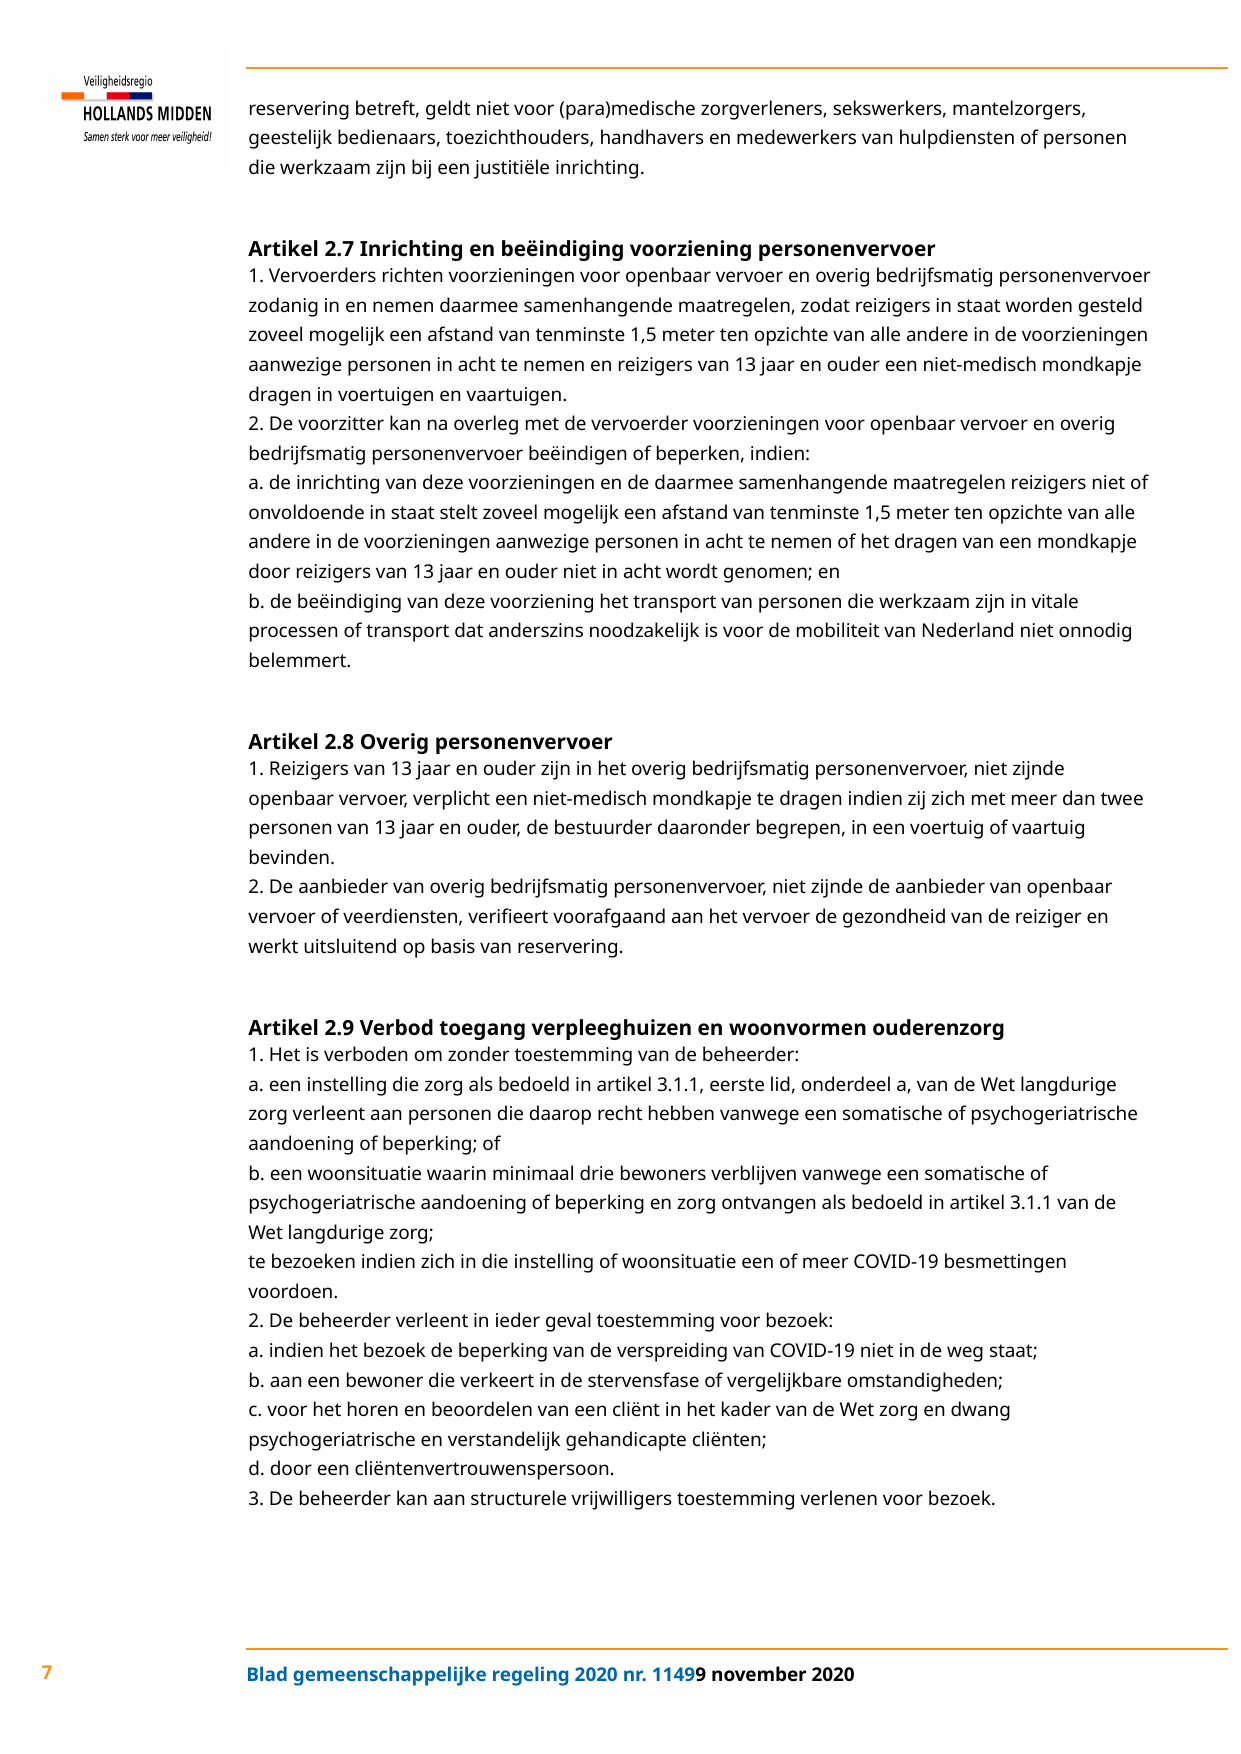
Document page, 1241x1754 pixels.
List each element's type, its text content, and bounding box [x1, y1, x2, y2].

text 1. Het is verboden om zonder toestemming van de beheerder: [248, 1041, 1152, 1067]
text a. indien het bezoek de beperking van de verspreiding van COVID-19 niet in de weg staat; [248, 1337, 1152, 1363]
text b. de beëindiging van deze voorziening het transport van personen die werkzaam zijn in vitale processen of transport dat anderszins noodzakelijk is voor de mobiliteit van Nederland niet onnodig belemmert. [248, 588, 1152, 673]
text a. de inrichting van deze voorzieningen en de daarmee samenhangende maatregelen reizigers niet of onvoldoende in staat stelt zoveel mogelijk een afstand van tenminste 1,5 meter ten opzichte van alle andere in de voorzieningen aanwezige personen in acht te nemen of het dragen van een mondkapje door reizigers van 13 jaar en ouder niet in acht wordt genomen; en [248, 469, 1152, 584]
text b. aan een bewoner die verkeert in de stervensfase of vergelijkbare omstandigheden; [248, 1367, 1152, 1392]
text 3. De beheerder kan aan structurele vrijwilligers toestemming verlenen voor bezoek. [248, 1485, 1152, 1511]
text 2. De voorzitter kan na overleg met de vervoerder voorzieningen voor openbaar vervoer en overig bedrijfsmatig personenvervoer beëindigen of beperken, indien: [248, 410, 1152, 466]
text d. door een cliëntenvertrouwenspersoon. [248, 1456, 1152, 1481]
text te bezoeken indien zich in die instelling of woonsituatie een of meer COVID-19 besmettingen voordoen. [248, 1248, 1152, 1304]
text Artikel 2.7 Inrichting en beëindiging voorziening personenvervoer [248, 234, 1152, 262]
text a. een instelling die zorg als bedoeld in artikel 3.1.1, eerste lid, onderdeel a, van de Wet langdurige zorg verleent aan personen die daarop recht hebben vanwege een somatische of psychogeriatrische aandoening of beperking; of [248, 1071, 1152, 1156]
text c. voor het horen en beoordelen van een cliënt in het kader van de Wet zorg en dwang psychogeriatrische en verstandelijk gehandicapte cliënten; [248, 1396, 1152, 1452]
text reservering betreft, geldt niet voor (para)medische zorgverleners, sekswerkers, mantelzorgers, geestelijk bedienaars, toezichthouders, handhavers en medewerkers van hulpdiensten of personen die werkzaam zijn bij een justitiële inrichting. [248, 95, 1152, 180]
text 1. Vervoerders richten voorzieningen voor openbaar vervoer en overig bedrijfsmatig personenvervoer zodanig in en nemen daarmee samenhangende maatregelen, zodat reizigers in staat worden gesteld zoveel mogelijk een afstand van tenminste 1,5 meter ten opzichte van alle andere in de voorzieningen aanwezige personen in acht te nemen en reizigers van 13 jaar en ouder een niet-medisch mondkapje dragen in voertuigen en vaartuigen. [248, 262, 1152, 406]
text Artikel 2.9 Verbod toegang verpleeghuizen en woonvormen ouderenzorg [248, 1013, 1152, 1041]
text 2. De beheerder verleent in ieder geval toestemming voor bezoek: [248, 1308, 1152, 1333]
text 2. De aanbieder van overig bedrijfsmatig personenvervoer, niet zijnde de aanbieder van openbaar vervoer of veerdiensten, verifieert voorafgaand aan het vervoer de gezondheid van de reiziger en werkt uitsluitend op basis van reservering. [248, 874, 1152, 959]
picture [41, 47, 231, 172]
text Artikel 2.8 Overig personenvervoer [248, 727, 1152, 755]
text b. een woonsituatie waarin minimaal drie bewoners verblijven vanwege een somatische of psychogeriatrische aandoening of beperking en zorg ontvangen als bedoeld in artikel 3.1.1 van de Wet langdurige zorg; [248, 1160, 1152, 1244]
text 1. Reizigers van 13 jaar en ouder zijn in het overig bedrijfsmatig personenvervoer, niet zijnde openbaar vervoer, verplicht een niet-medisch mondkapje te dragen indien zij zich met meer dan twee personen van 13 jaar en ouder, de bestuurder daaronder begrepen, in een voertuig of vaartuig bevinden. [248, 755, 1152, 870]
